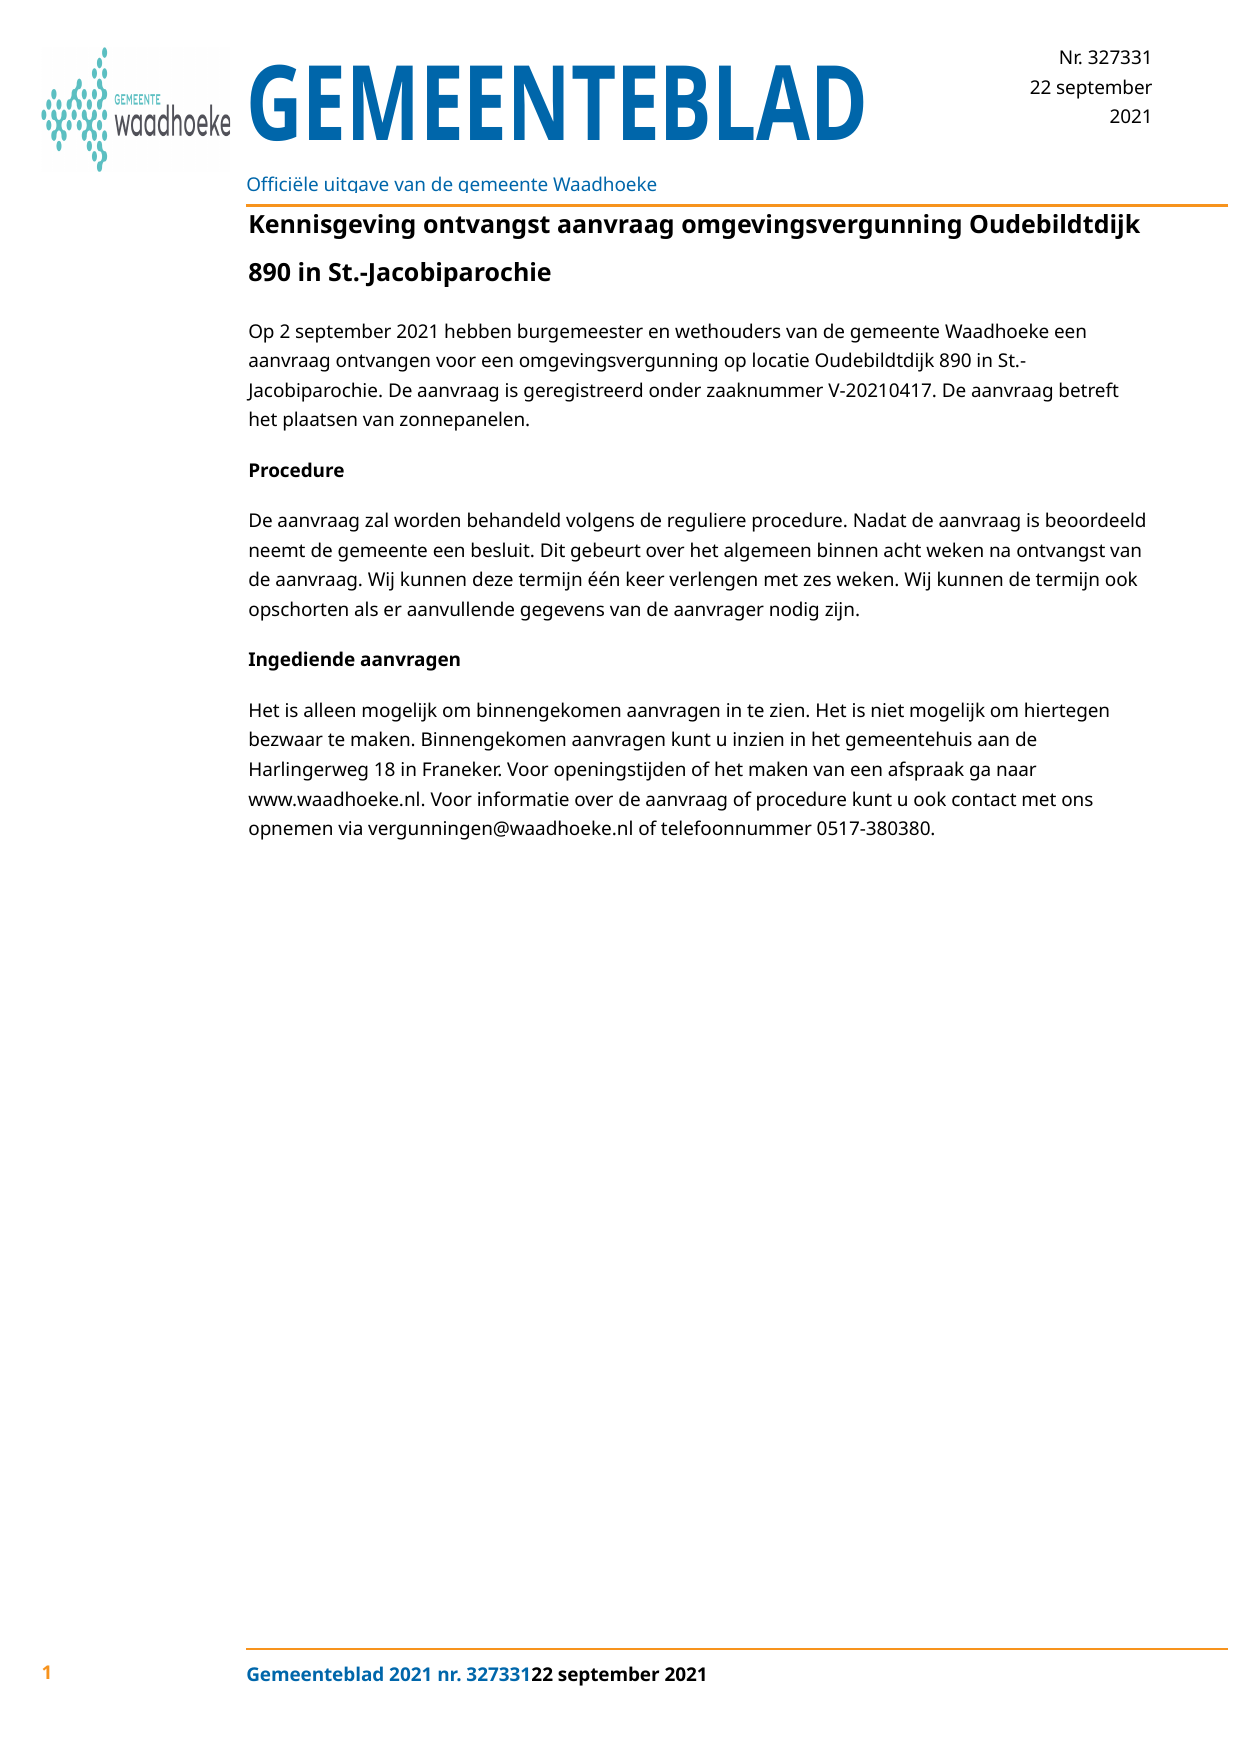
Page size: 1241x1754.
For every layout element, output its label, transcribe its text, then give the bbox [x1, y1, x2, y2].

picture [41, 47, 231, 172]
text Procedure [248, 457, 1152, 483]
text De aanvraag zal worden behandeld volgens de reguliere procedure. Nadat de aanvraag is beoordeeld neemt de gemeente een besluit. Dit gebeurt over het algemeen binnen acht weken na ontvangst van de aanvraag. Wij kunnen deze termijn één keer verlengen met zes weken. Wij kunnen de termijn ook opschorten als er aanvullende gegevens van de aanvrager nodig zijn. [248, 507, 1152, 622]
text Het is alleen mogelijk om binnengekomen aanvragen in te zien. Het is niet mogelijk om hiertegen bezwaar te maken. Binnengekomen aanvragen kunt u inzien in het gemeentehuis aan de Harlingerweg 18 in Franeker. Voor openingstijden of het maken van een afspraak ga naar www.waadhoeke.nl. Voor informatie over de aanvraag of procedure kunt u ook contact met ons opnemen via vergunningen@waadhoeke.nl of telefoonnummer 0517-380380. [248, 697, 1152, 841]
text Kennisgeving ontvangst aanvraag omgevingsvergunning Oudebildtdijk 890 in St.-Jacobiparochie [248, 207, 1152, 288]
text Op 2 september 2021 hebben burgemeester en wethouders van de gemeente Waadhoeke een aanvraag ontvangen voor een omgevingsvergunning op locatie Oudebildtdijk 890 in St.-Jacobiparochie. De aanvraag is geregistreerd onder zaaknummer V-20210417. De aanvraag betreft het plaatsen van zonnepanelen. [248, 318, 1152, 432]
text Ingediende aanvragen [248, 647, 1152, 672]
